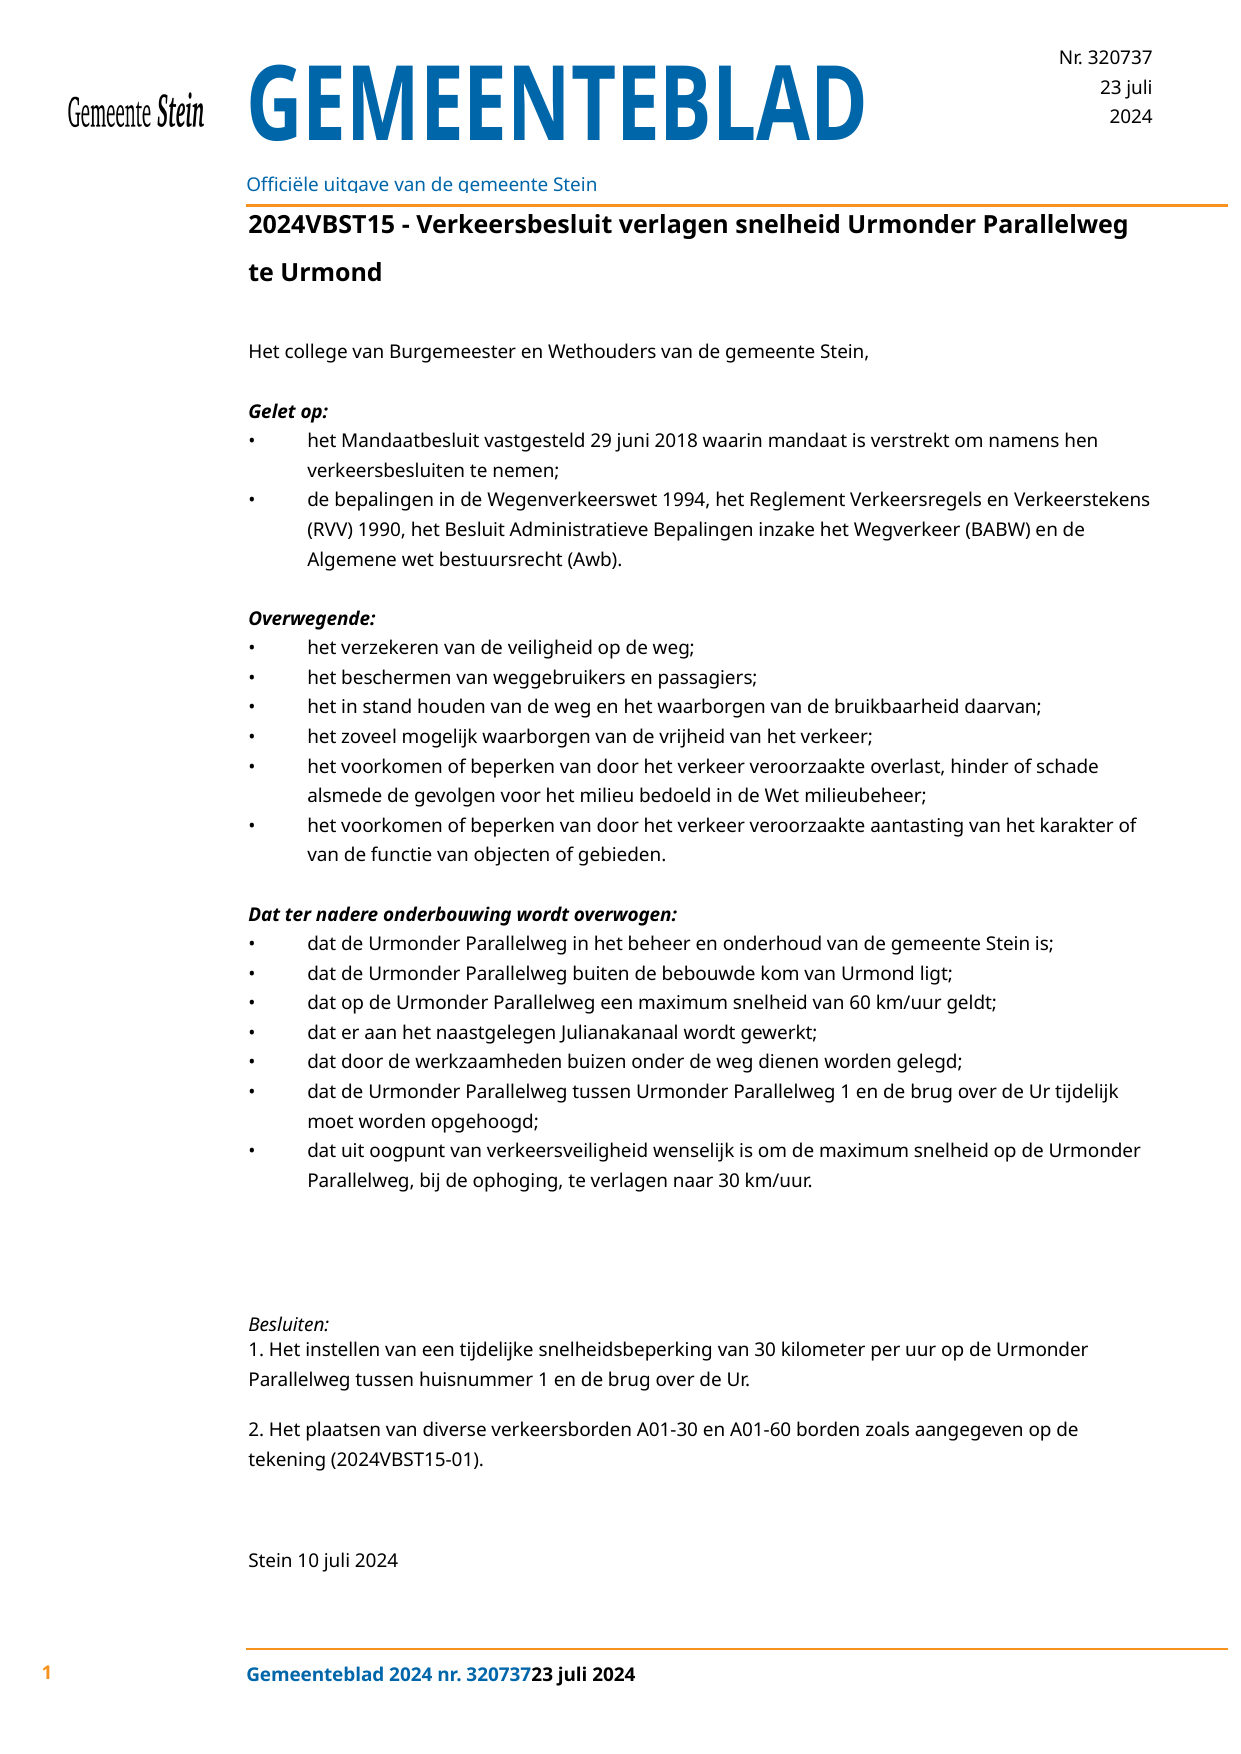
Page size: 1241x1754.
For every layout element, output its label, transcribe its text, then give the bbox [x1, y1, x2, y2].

text Overwegende: [248, 605, 1152, 631]
picture [41, 47, 231, 172]
text 2024VBST15 - Verkeersbesluit verlagen snelheid Urmonder Parallelweg te Urmond [248, 207, 1152, 288]
text Gelet op: [248, 398, 1152, 423]
text Besluiten: [248, 1311, 1152, 1337]
text 2. Het plaatsen van diverse verkeersborden A01-30 en A01-60 borden zoals aangegeven op de tekening (2024VBST15-01). [248, 1417, 1152, 1472]
text 1. Het instellen van een tijdelijke snelheidsbeperking van 30 kilometer per uur op de Urmonder Parallelweg tussen huisnummer 1 en de brug over de Ur. [248, 1337, 1152, 1392]
list het zoveel mogelijk waarborgen van de vrijheid van het verkeer; [248, 723, 1152, 749]
list dat de Urmonder Parallelweg tussen Urmonder Parallelweg 1 en de brug over de Ur tijdelijk moet worden opgehoogd; [248, 1078, 1152, 1133]
list het verzekeren van de veiligheid op de weg; [248, 634, 1152, 660]
text Het college van Burgemeester en Wethouders van de gemeente Stein, [248, 339, 1152, 364]
list dat er aan het naastgelegen Julianakanaal wordt gewerkt; [248, 1019, 1152, 1045]
list de bepalingen in de Wegenverkeerswet 1994, het Reglement Verkeersregels en Verkeerstekens (RVV) 1990, het Besluit Administratieve Bepalingen inzake het Wegverkeer (BABW) en de Algemene wet bestuursrecht (Awb). [248, 487, 1152, 571]
list dat door de werkzaamheden buizen onder de weg dienen worden gelegd; [248, 1049, 1152, 1074]
list het voorkomen of beperken van door het verkeer veroorzaakte aantasting van het karakter of van de functie van objecten of gebieden. [248, 812, 1152, 867]
list dat uit oogpunt van verkeersveiligheid wenselijk is om de maximum snelheid op de Urmonder Parallelweg, bij de ophoging, te verlagen naar 30 km/uur. [248, 1137, 1152, 1193]
list dat de Urmonder Parallelweg buiten de bebouwde kom van Urmond ligt; [248, 960, 1152, 986]
text Dat ter nadere onderbouwing wordt overwogen: [248, 901, 1152, 926]
list dat op de Urmonder Parallelweg een maximum snelheid van 60 km/uur geldt; [248, 989, 1152, 1015]
text Stein 10 juli 2024 [248, 1547, 1152, 1573]
list het voorkomen of beperken van door het verkeer veroorzaakte overlast, hinder of schade alsmede de gevolgen voor het milieu bedoeld in de Wet milieubeheer; [248, 753, 1152, 808]
list het in stand houden van de weg en het waarborgen van de bruikbaarheid daarvan; [248, 694, 1152, 719]
list het beschermen van weggebruikers en passagiers; [248, 664, 1152, 690]
list dat de Urmonder Parallelweg in het beheer en onderhoud van de gemeente Stein is; [248, 930, 1152, 956]
list het Mandaatbesluit vastgesteld 29 juni 2018 waarin mandaat is verstrekt om namens hen verkeersbesluiten te nemen; [248, 427, 1152, 483]
